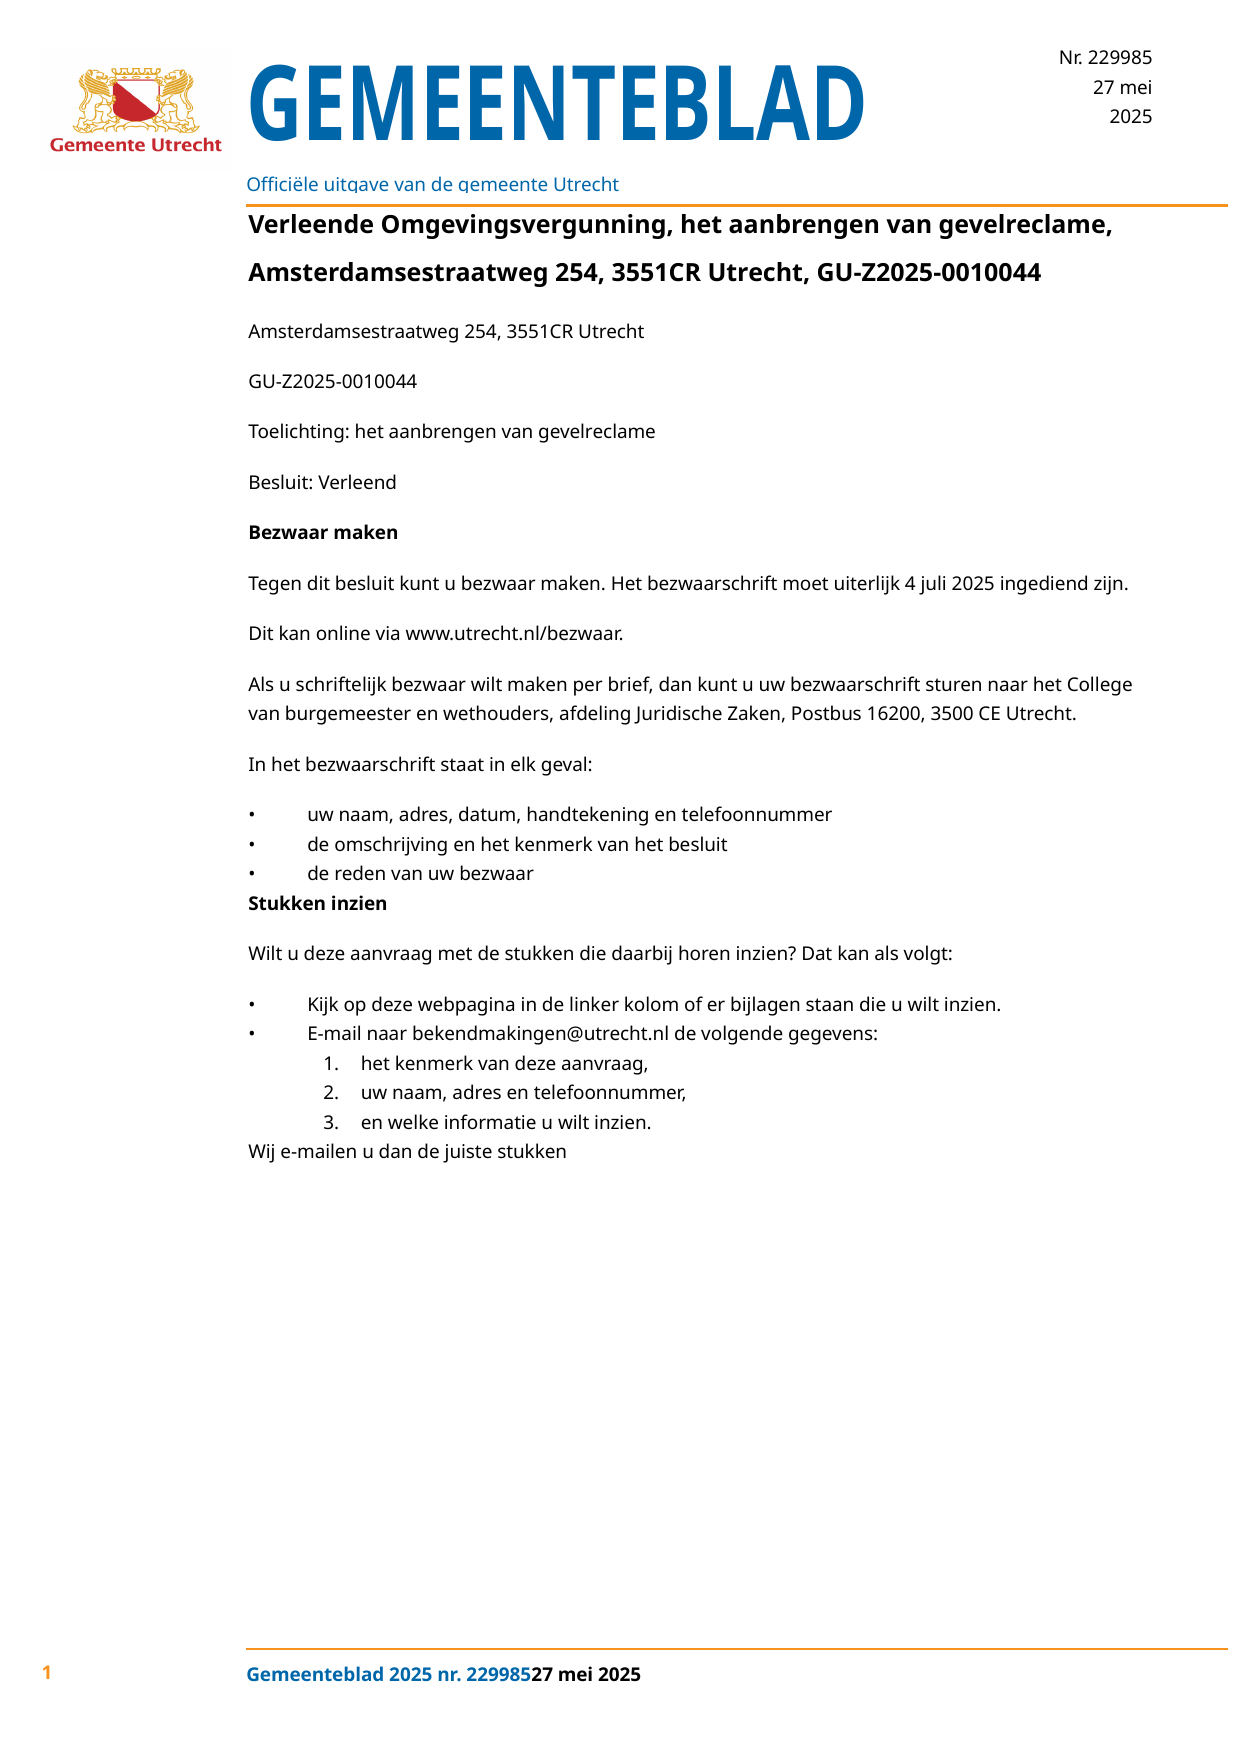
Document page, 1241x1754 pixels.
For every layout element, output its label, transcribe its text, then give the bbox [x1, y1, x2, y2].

text GU-Z2025-0010044 [248, 368, 1152, 394]
list en welke informatie u wilt inzien. [323, 1109, 1152, 1135]
text Tegen dit besluit kunt u bezwaar maken. Het bezwaarschrift moet uiterlijk 4 juli 2025 ingediend zijn. [248, 570, 1152, 596]
list uw naam, adres en telefoonnummer, [323, 1079, 1152, 1105]
text Als u schriftelijk bezwaar wilt maken per brief, dan kunt u uw bezwaarschrift sturen naar het College van burgemeester en wethouders, afdeling Juridische Zaken, Postbus 16200, 3500 CE Utrecht. [248, 671, 1152, 726]
text Wij e-mailen u dan de juiste stukken [248, 1139, 1152, 1164]
text Besluit: Verleend [248, 469, 1152, 495]
text Amsterdamsestraatweg 254, 3551CR Utrecht [248, 318, 1152, 344]
text In het bezwaarschrift staat in elk geval: [248, 751, 1152, 777]
list het kenmerk van deze aanvraag, [323, 1050, 1152, 1076]
list de reden van uw bezwaar [248, 860, 1152, 886]
list de omschrijving en het kenmerk van het besluit [248, 831, 1152, 857]
text Stukken inzien [248, 890, 1152, 916]
list uw naam, adres, datum, handtekening en telefoonnummer [248, 801, 1152, 827]
text Toelichting: het aanbrengen van gevelreclame [248, 419, 1152, 444]
list Kijk op deze webpagina in de linker kolom of er bijlagen staan die u wilt inzien. [248, 991, 1152, 1017]
text Verleende Omgevingsvergunning, het aanbrengen van gevelreclame, Amsterdamsestraatweg 254, 3551CR Utrecht, GU-Z2025-0010044 [248, 207, 1152, 288]
picture [41, 47, 231, 172]
text Wilt u deze aanvraag met de stukken die daarbij horen inzien? Dat kan als volgt: [248, 940, 1152, 966]
text Bezwaar maken [248, 519, 1152, 545]
text Dit kan online via www.utrecht.nl/bezwaar. [248, 620, 1152, 646]
list E-mail naar bekendmakingen@utrecht.nl de volgende gegevens: [248, 1020, 1152, 1046]
